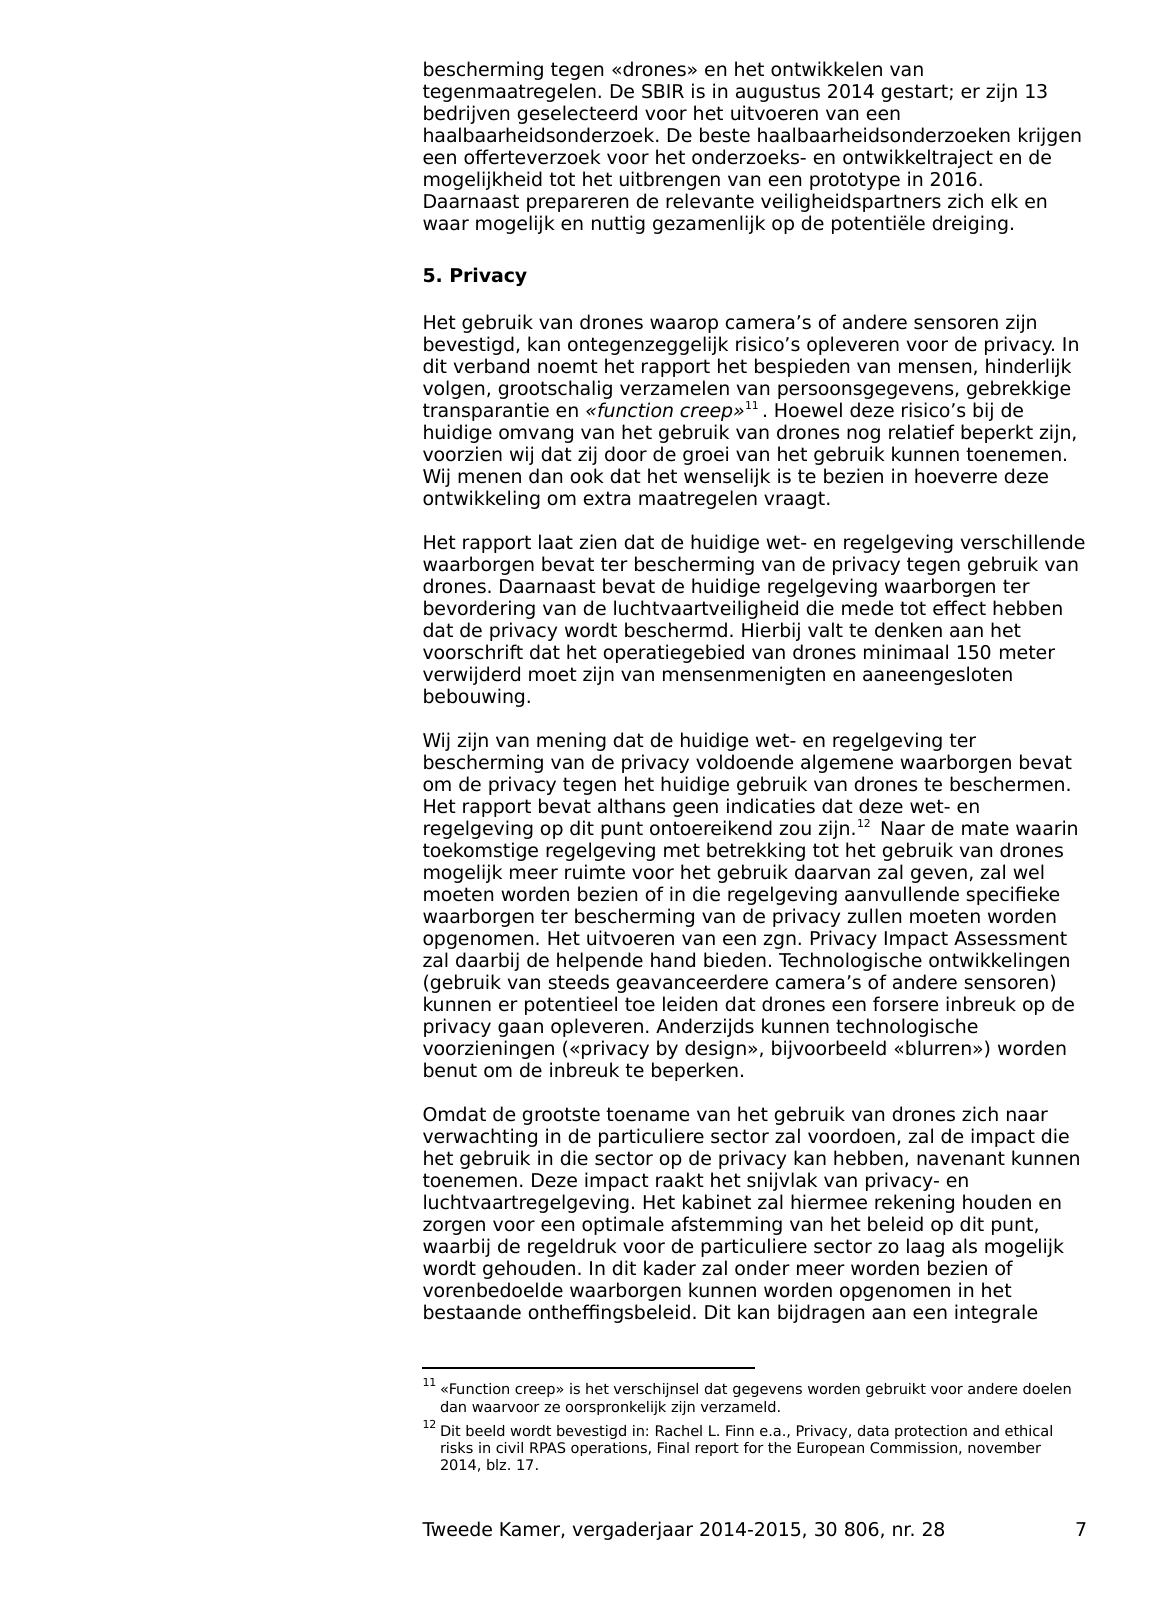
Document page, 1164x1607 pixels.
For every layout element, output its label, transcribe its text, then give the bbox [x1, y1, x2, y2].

text «Function creep» is het verschijnsel dat gegevens worden gebruikt voor andere doelen dan waarvoor ze oorspronkelijk zijn verzameld. [422, 1377, 1087, 1416]
text Omdat de grootste toename van het gebruik van drones zich naar verwachting in de particuliere sector zal voordoen, zal de impact die het gebruik in die sector op de privacy kan hebben, navenant kunnen toenemen. Deze impact raakt het snijvlak van privacy- en luchtvaartregelgeving. Het kabinet zal hiermee rekening houden en zorgen voor een optimale afstemming van het beleid op dit punt, waarbij de regeldruk voor de particuliere sector zo laag als mogelijk wordt gehouden. In dit kader zal onder meer worden bezien of vorenbedoelde waarborgen kunnen worden opgenomen in het bestaande ontheffingsbeleid. Dit kan bijdragen aan een integrale [422, 1104, 1087, 1323]
text Wij zijn van mening dat de huidige wet- en regelgeving ter bescherming van de privacy voldoende algemene waarborgen bevat om de privacy tegen het huidige gebruik van drones te beschermen. Het rapport bevat althans geen indicaties dat deze wet- en regelgeving op dit punt ontoereikend zou zijn. Naar de mate waarin toekomstige regelgeving met betrekking tot het gebruik van drones mogelijk meer ruimte voor het gebruik daarvan zal geven, zal wel moeten worden bezien of in die regelgeving aanvullende specifieke waarborgen ter bescherming van de privacy zullen moeten worden opgenomen. Het uitvoeren van een zgn. Privacy Impact Assessment zal daarbij de helpende hand bieden. Technologische ontwikkelingen (gebruik van steeds geavanceerdere camera’s of andere sensoren) kunnen er potentieel toe leiden dat drones een forsere inbreuk op de privacy gaan opleveren. Anderzijds kunnen technologische voorzieningen («privacy by design», bijvoorbeeld «blurren») worden benut om de inbreuk te beperken. [422, 730, 1087, 1082]
text Dit beeld wordt bevestigd in: Rachel L. Finn e.a., Privacy, data protection and ethical risks in civil RPAS operations, Final report for the European Commission, november 2014, blz. 17. [422, 1418, 1087, 1474]
text bescherming tegen «drones» en het ontwikkelen van tegenmaatregelen. De SBIR is in augustus 2014 gestart; er zijn 13 bedrijven geselecteerd voor het uitvoeren van een haalbaarheidsonderzoek. De beste haalbaarheidsonderzoeken krijgen een offerteverzoek voor het onderzoeks- en ontwikkeltraject en de mogelijkheid tot het uitbrengen van een prototype in 2016. Daarnaast prepareren de relevante veiligheidspartners zich elk en waar mogelijk en nuttig gezamenlijk op de potentiële dreiging. [422, 59, 1087, 235]
subtitle 5. Privacy [422, 265, 1087, 287]
text Het rapport laat zien dat de huidige wet- en regelgeving verschillende waarborgen bevat ter bescherming van de privacy tegen gebruik van drones. Daarnaast bevat de huidige regelgeving waarborgen ter bevordering van de luchtvaartveiligheid die mede tot effect hebben dat de privacy wordt beschermd. Hierbij valt te denken aan het voorschrift dat het operatiegebied van drones minimaal 150 meter verwijderd moet zijn van mensenmenigten en aaneengesloten bebouwing. [422, 532, 1087, 708]
text Het gebruik van drones waarop camera’s of andere sensoren zijn bevestigd, kan ontegenzeggelijk risico’s opleveren voor de privacy. In dit verband noemt het rapport het bespieden van mensen, hinderlijk volgen, grootschalig verzamelen van persoonsgegevens, gebrekkige transparantie en «function creep». Hoewel deze risico’s bij de huidige omvang van het gebruik van drones nog relatief beperkt zijn, voorzien wij dat zij door de groei van het gebruik kunnen toenemen. Wij menen dan ook dat het wenselijk is te bezien in hoeverre deze ontwikkeling om extra maatregelen vraagt. [422, 312, 1087, 510]
